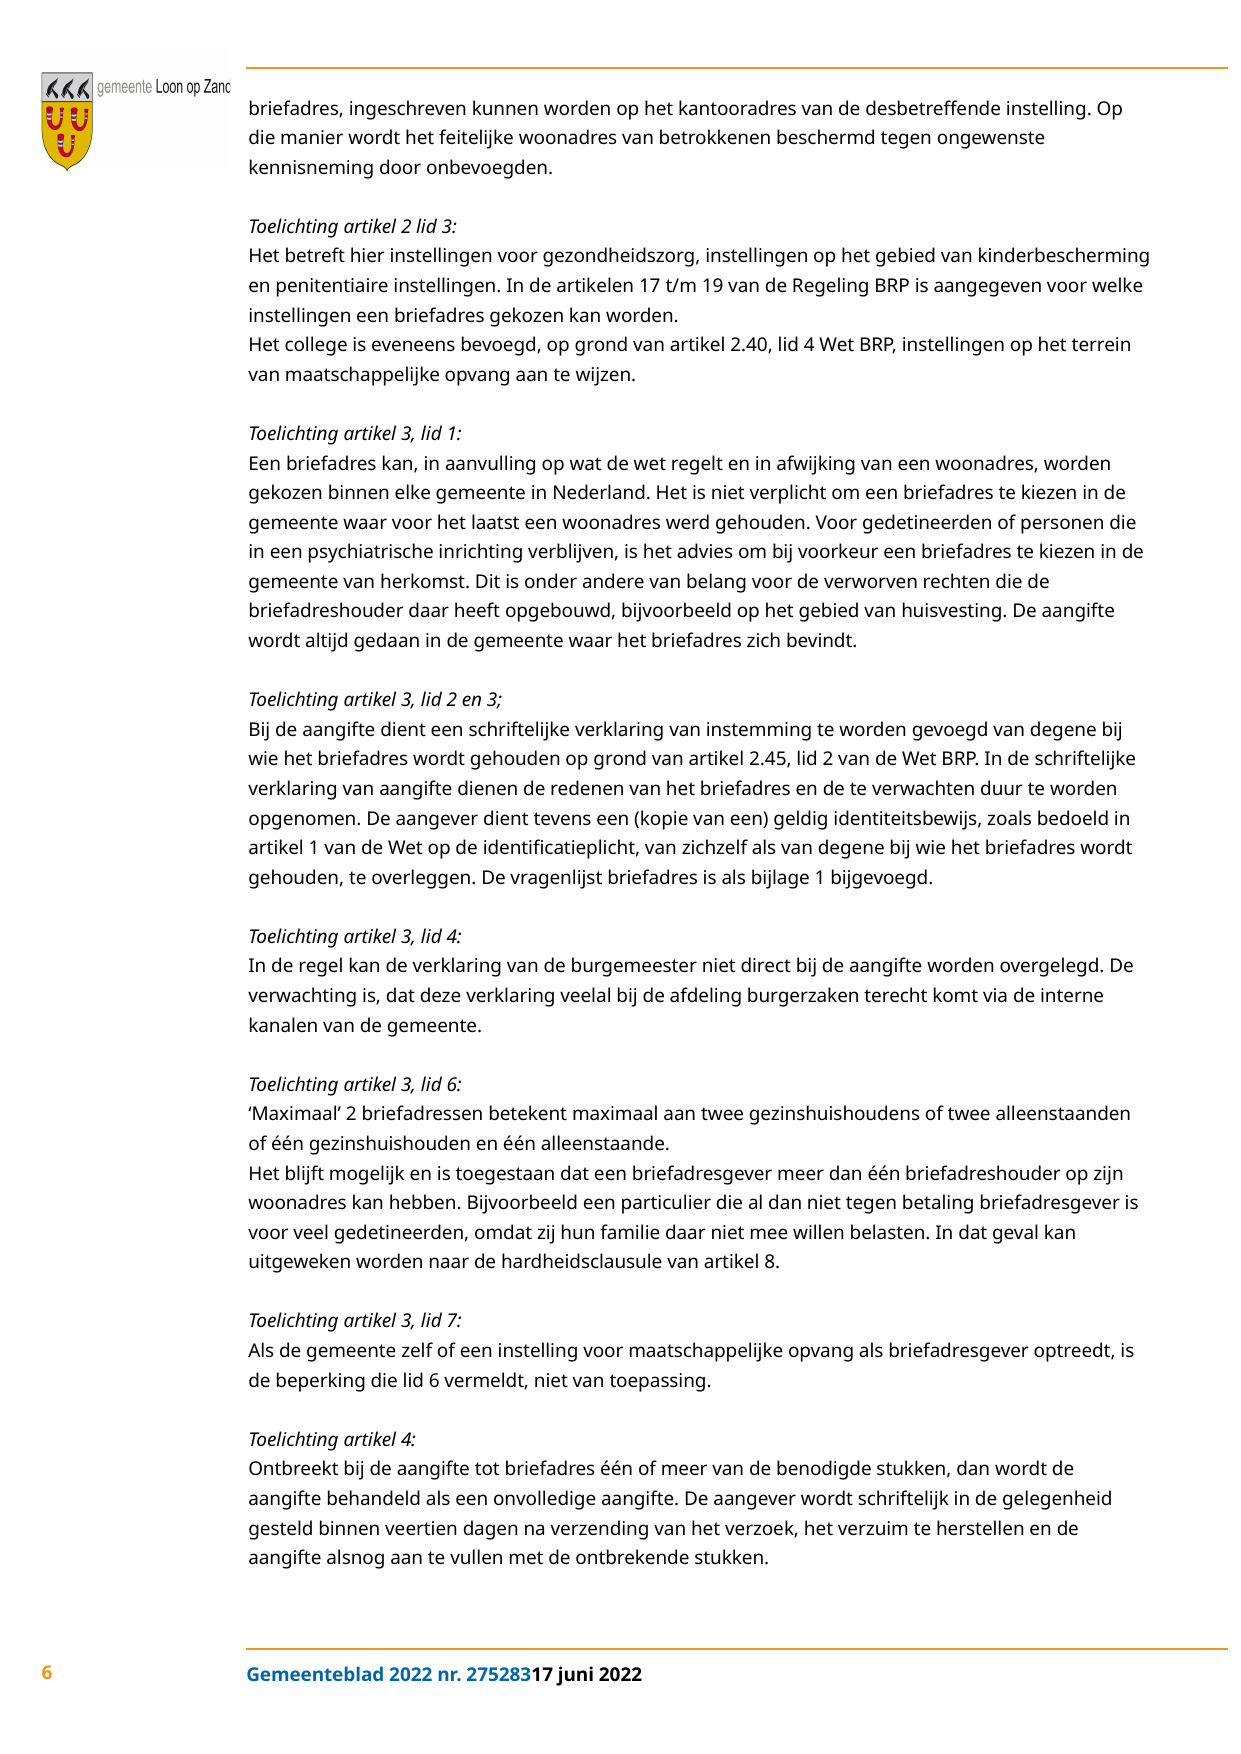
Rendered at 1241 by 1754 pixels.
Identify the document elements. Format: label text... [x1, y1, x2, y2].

text Toelichting artikel 3, lid 4: [248, 923, 1152, 949]
text Als de gemeente zelf of een instelling voor maatschappelijke opvang als briefadresgever optreedt, is de beperking die lid 6 vermeldt, niet van toepassing. [248, 1337, 1152, 1393]
text Bij de aangifte dient een schriftelijke verklaring van instemming te worden gevoegd van degene bij wie het briefadres wordt gehouden op grond van artikel 2.45, lid 2 van de Wet BRP. In de schriftelijke verklaring van aangifte dienen de redenen van het briefadres en de te verwachten duur te worden opgenomen. De aangever dient tevens een (kopie van een) geldig identiteitsbewijs, zoals bedoeld in artikel 1 van de Wet op de identificatieplicht, van zichzelf als van degene bij wie het briefadres wordt gehouden, te overleggen. De vragenlijst briefadres is als bijlage 1 bijgevoegd. [248, 716, 1152, 890]
text Het blijft mogelijk en is toegestaan dat een briefadresgever meer dan één briefadreshouder op zijn woonadres kan hebben. Bijvoorbeeld een particulier die al dan niet tegen betaling briefadresgever is voor veel gedetineerden, omdat zij hun familie daar niet mee willen belasten. In dat geval kan uitgeweken worden naar de hardheidsclausule van artikel 8. [248, 1160, 1152, 1274]
text Het betreft hier instellingen voor gezondheidszorg, instellingen op het gebied van kinderbescherming en penitentiaire instellingen. In de artikelen 17 t/m 19 van de Regeling BRP is aangegeven voor welke instellingen een briefadres gekozen kan worden. [248, 243, 1152, 328]
text Toelichting artikel 3, lid 1: [248, 420, 1152, 446]
text Toelichting artikel 3, lid 6: [248, 1071, 1152, 1097]
text Een briefadres kan, in aanvulling op wat de wet regelt en in afwijking van een woonadres, worden gekozen binnen elke gemeente in Nederland. Het is niet verplicht om een briefadres te kiezen in de gemeente waar voor het laatst een woonadres werd gehouden. Voor gedetineerden of personen die in een psychiatrische inrichting verblijven, is het advies om bij voorkeur een briefadres te kiezen in de gemeente van herkomst. Dit is onder andere van belang voor de verworven rechten die de briefadreshouder daar heeft opgebouwd, bijvoorbeeld op het gebied van huisvesting. De aangifte wordt altijd gedaan in de gemeente waar het briefadres zich bevindt. [248, 450, 1152, 653]
text Toelichting artikel 4: [248, 1426, 1152, 1452]
text In de regel kan de verklaring van de burgemeester niet direct bij de aangifte worden overgelegd. De verwachting is, dat deze verklaring veelal bij de afdeling burgerzaken terecht komt via de interne kanalen van de gemeente. [248, 953, 1152, 1038]
text ‘Maximaal’ 2 briefadressen betekent maximaal aan twee gezinshuishoudens of twee alleenstaanden of één gezinshuishouden en één alleenstaande. [248, 1101, 1152, 1156]
text Toelichting artikel 3, lid 7: [248, 1308, 1152, 1333]
text Toelichting artikel 3, lid 2 en 3; [248, 686, 1152, 712]
text Het college is eveneens bevoegd, op grond van artikel 2.40, lid 4 Wet BRP, instellingen op het terrein van maatschappelijke opvang aan te wijzen. [248, 331, 1152, 387]
picture [41, 47, 231, 172]
text Ontbreekt bij de aangifte tot briefadres één of meer van de benodigde stukken, dan wordt de aangifte behandeld als een onvolledige aangifte. De aangever wordt schriftelijk in de gelegenheid gesteld binnen veertien dagen na verzending van het verzoek, het verzuim te herstellen en de aangifte alsnog aan te vullen met de ontbrekende stukken. [248, 1456, 1152, 1570]
text briefadres, ingeschreven kunnen worden op het kantooradres van de desbetreffende instelling. Op die manier wordt het feitelijke woonadres van betrokkenen beschermd tegen ongewenste kennisneming door onbevoegden. [248, 95, 1152, 180]
text Toelichting artikel 2 lid 3: [248, 213, 1152, 239]
